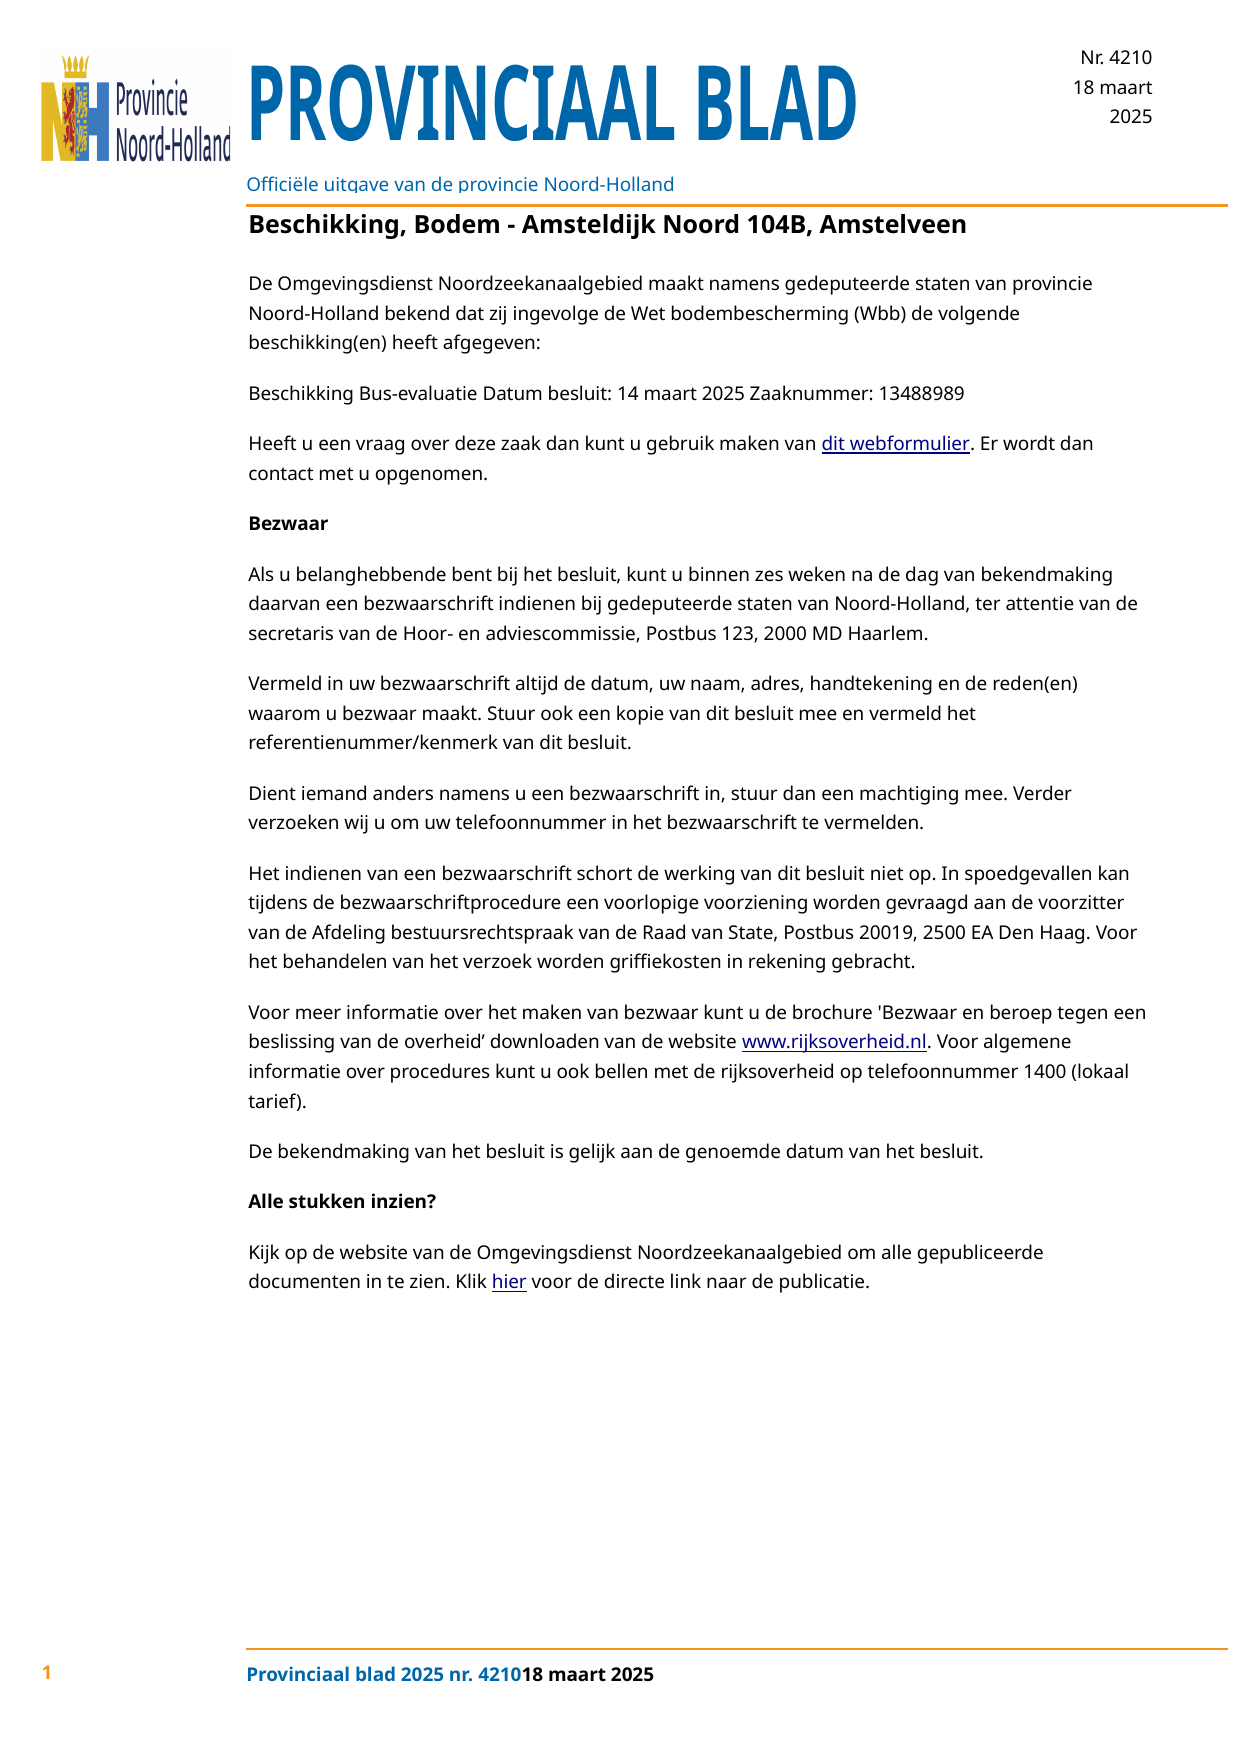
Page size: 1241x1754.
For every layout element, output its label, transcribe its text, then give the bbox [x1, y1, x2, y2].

text Voor meer informatie over het maken van bezwaar kunt u de brochure 'Bezwaar en beroep tegen een beslissing van de overheid’ downloaden van de website www.rijksoverheid.nl. Voor algemene informatie over procedures kunt u ook bellen met de rijksoverheid op telefoonnummer 1400 (lokaal tarief). [248, 999, 1152, 1113]
text De bekendmaking van het besluit is gelijk aan de genoemde datum van het besluit. [248, 1138, 1152, 1164]
text Vermeld in uw bezwaarschrift altijd de datum, uw naam, adres, handtekening en de reden(en) waarom u bezwaar maakt. Stuur ook een kopie van dit besluit mee en vermeld het referentienummer/kenmerk van dit besluit. [248, 670, 1152, 755]
text Als u belanghebbende bent bij het besluit, kunt u binnen zes weken na de dag van bekendmaking daarvan een bezwaarschrift indienen bij gedeputeerde staten van Noord-Holland, ter attentie van de secretaris van de Hoor- en adviescommissie, Postbus 123, 2000 MD Haarlem. [248, 561, 1152, 646]
text De Omgevingsdienst Noordzeekanaalgebied maakt namens gedeputeerde staten van provincie Noord-Holland bekend dat zij ingevolge de Wet bodembescherming (Wbb) de volgende beschikking(en) heeft afgegeven: [248, 270, 1152, 355]
text Bezwaar [248, 510, 1152, 536]
text Het indienen van een bezwaarschrift schort de werking van dit besluit niet op. In spoedgevallen kan tijdens de bezwaarschriftprocedure een voorlopige voorziening worden gevraagd aan de voorzitter van de Afdeling bestuursrechtspraak van de Raad van State, Postbus 20019, 2500 EA Den Haag. Voor het behandelen van het verzoek worden griffiekosten in rekening gebracht. [248, 860, 1152, 974]
picture [41, 47, 231, 172]
text Beschikking Bus-evaluatie Datum besluit: 14 maart 2025 Zaaknummer: 13488989 [248, 380, 1152, 406]
text Alle stukken inzien? [248, 1189, 1152, 1214]
text Heeft u een vraag over deze zaak dan kunt u gebruik maken van dit webformulier. Er wordt dan contact met u opgenomen. [248, 430, 1152, 486]
text Beschikking, Bodem - Amsteldijk Noord 104B, Amstelveen [248, 207, 1152, 241]
text Kijk op de website van de Omgevingsdienst Noordzeekanaalgebied om alle gepubliceerde documenten in te zien. Klik hier voor de directe link naar de publicatie. [248, 1239, 1152, 1294]
text Dient iemand anders namens u een bezwaarschrift in, stuur dan een machtiging mee. Verder verzoeken wij u om uw telefoonnummer in het bezwaarschrift te vermelden. [248, 780, 1152, 835]
